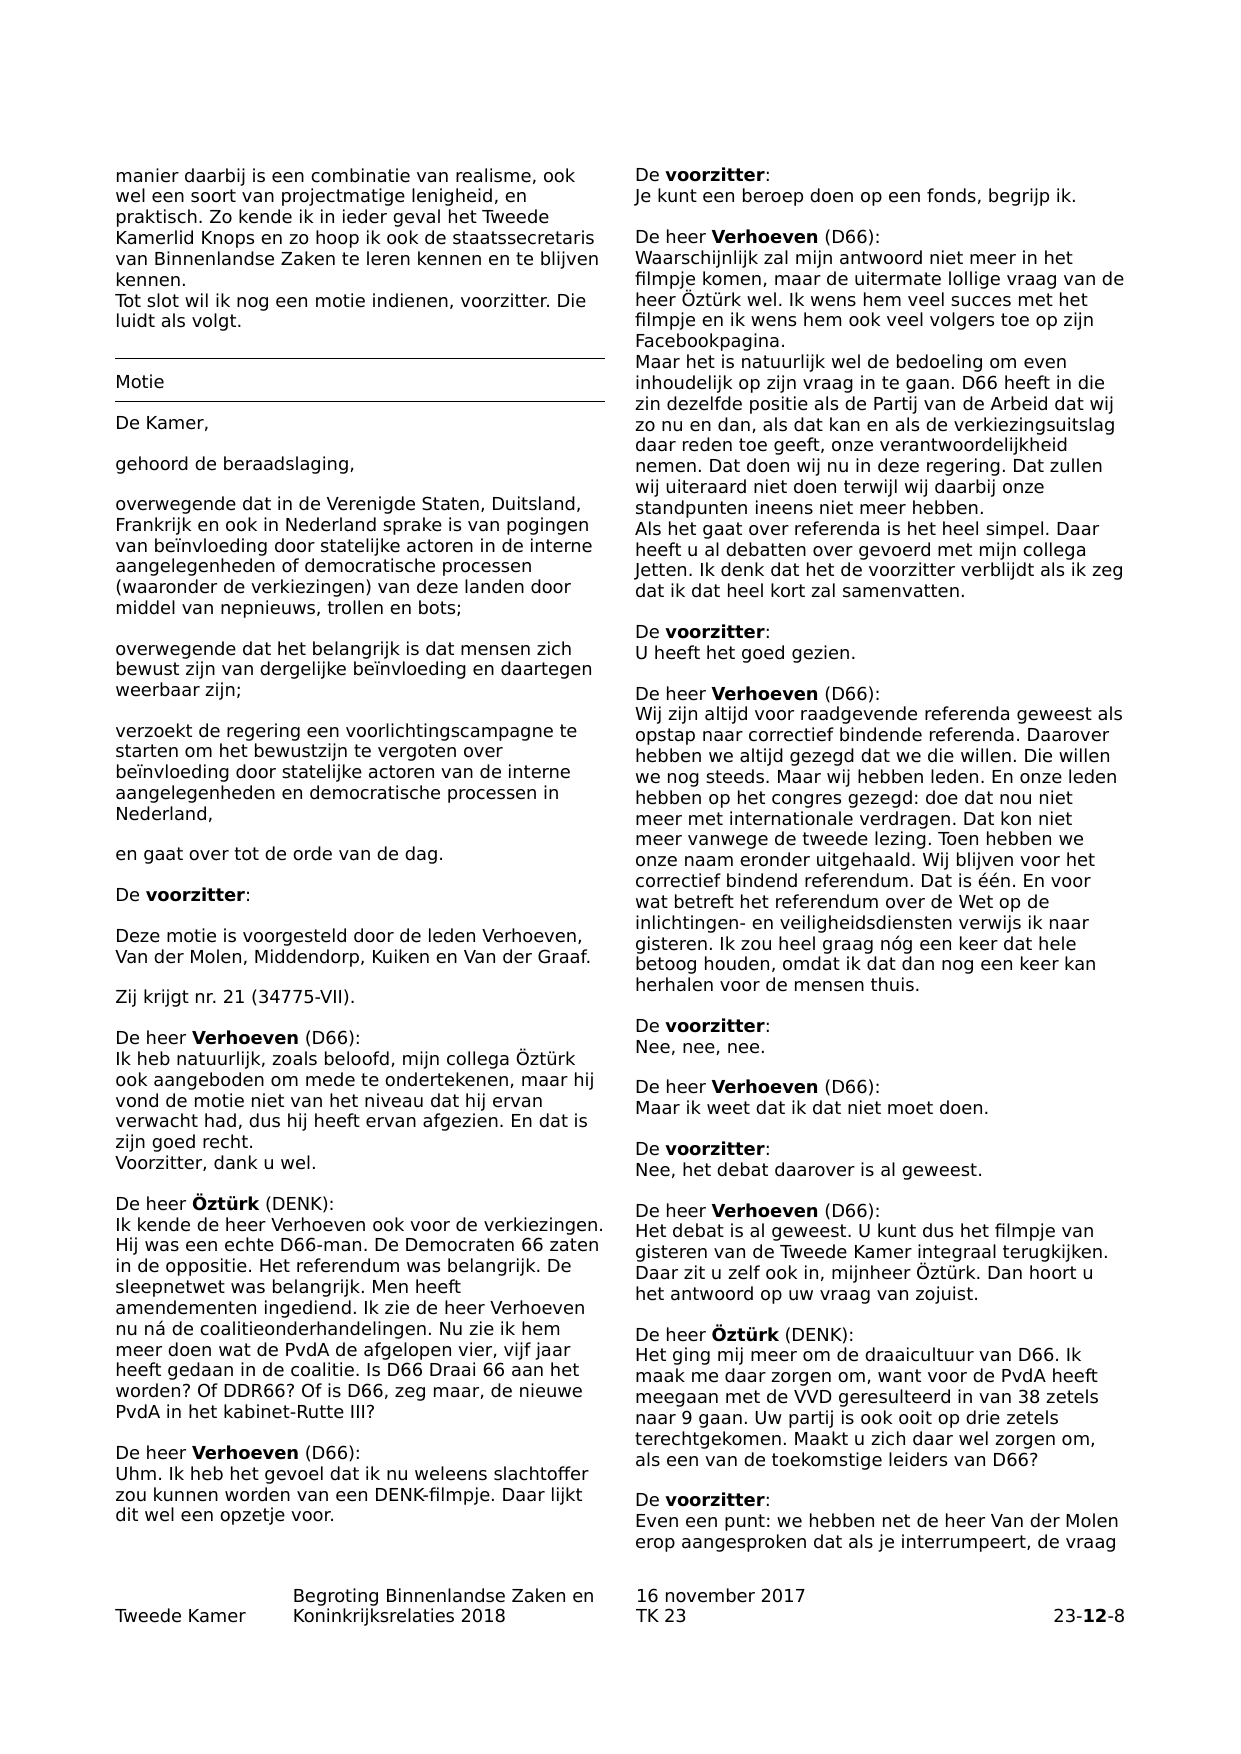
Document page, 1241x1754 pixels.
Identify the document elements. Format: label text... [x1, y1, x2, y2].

text manier daarbij is een combinatie van realisme, ook wel een soort van projectmatige lenigheid, en praktisch. Zo kende ik in ieder geval het Tweede Kamerlid Knops en zo hoop ik ook de staatssecretaris van Binnenlandse Zaken te leren kennen en te blijven kennen. [115, 165, 605, 290]
text Voorzitter, dank u wel. [115, 1153, 605, 1174]
text Maar het is natuurlijk wel de bedoeling om even inhoudelijk op zijn vraag in te gaan. D66 heeft in die zin dezelfde positie als de Partij van de Arbeid dat wij zo nu en dan, als dat kan en als de verkiezingsuitslag daar reden toe geeft, onze verantwoordelijkheid nemen. Dat doen wij nu in deze regering. Dat zullen wij uiteraard niet doen terwijl wij daarbij onze standpunten ineens niet meer hebben. [635, 352, 1125, 518]
text De voorzitter: [635, 1139, 1125, 1159]
text U heeft het goed gezien. [635, 642, 1125, 663]
text De heer Verhoeven (D66): [115, 1443, 605, 1463]
text Ik heb natuurlijk, zoals beloofd, mijn collega Öztürk ook aangeboden om mede te ondertekenen, maar hij vond de motie niet van het niveau dat hij ervan verwacht had, dus hij heeft ervan afgezien. En dat is zijn goed recht. [115, 1049, 605, 1153]
text De voorzitter: [635, 622, 1125, 642]
text Maar ik weet dat ik dat niet moet doen. [635, 1098, 1125, 1119]
text De heer Öztürk (DENK): [115, 1194, 605, 1214]
text en gaat over tot de orde van de dag. [115, 844, 605, 865]
text De heer Verhoeven (D66): [635, 1077, 1125, 1098]
text De heer Öztürk (DENK): [635, 1324, 1125, 1345]
text De voorzitter: [635, 1016, 1125, 1036]
text Nee, het debat daarover is al geweest. [635, 1159, 1125, 1180]
text Tot slot wil ik nog een motie indienen, voorzitter. Die luidt als volgt. [115, 290, 605, 332]
text De heer Verhoeven (D66): [635, 227, 1125, 248]
text gehoord de beraadslaging, [115, 453, 605, 474]
text De voorzitter: [635, 165, 1125, 186]
text Wij zijn altijd voor raadgevende referenda geweest als opstap naar correctief bindende referenda. Daarover hebben we altijd gezegd dat we die willen. Die willen we nog steeds. Maar wij hebben leden. En onze leden hebben op het congres gezegd: doe dat nou niet meer met internationale verdragen. Dat kon niet meer vanwege de tweede lezing. Toen hebben we onze naam eronder uitgehaald. Wij blijven voor het correctief bindend referendum. Dat is één. En voor wat betreft het referendum over de Wet op de inlichtingen- en veiligheidsdiensten verwijs ik naar gisteren. Ik zou heel graag nóg een keer dat hele betoog houden, omdat ik dat dan nog een keer kan herhalen voor de mensen thuis. [635, 704, 1125, 996]
text De Kamer, [115, 413, 605, 433]
text Het debat is al geweest. U kunt dus het filmpje van gisteren van de Tweede Kamer integraal terugkijken. Daar zit u zelf ook in, mijnheer Öztürk. Dan hoort u het antwoord op uw vraag van zojuist. [635, 1221, 1125, 1304]
text Motie [115, 372, 605, 393]
text verzoekt de regering een voorlichtingscampagne te starten om het bewustzijn te vergoten over beïnvloeding door statelijke actoren van de interne aangelegenheden en democratische processen in Nederland, [115, 721, 605, 824]
text Je kunt een beroep doen op een fonds, begrijp ik. [635, 186, 1125, 207]
text Het ging mij meer om de draaicultuur van D66. Ik maak me daar zorgen om, want voor de PvdA heeft meegaan met de VVD geresulteerd in van 38 zetels naar 9 gaan. Uw partij is ook ooit op drie zetels terechtgekomen. Maakt u zich daar wel zorgen om, als een van de toekomstige leiders van D66? [635, 1345, 1125, 1470]
text De voorzitter: [115, 885, 605, 906]
text De voorzitter: [635, 1490, 1125, 1511]
text Waarschijnlijk zal mijn antwoord niet meer in het filmpje komen, maar de uitermate lollige vraag van de heer Öztürk wel. Ik wens hem veel succes met het filmpje en ik wens hem ook veel volgers toe op zijn Facebookpagina. [635, 248, 1125, 352]
text Even een punt: we hebben net de heer Van der Molen erop aangesproken dat als je interrumpeert, de vraag [635, 1511, 1125, 1553]
text De heer Verhoeven (D66): [635, 1200, 1125, 1221]
text Als het gaat over referenda is het heel simpel. Daar heeft u al debatten over gevoerd met mijn collega Jetten. Ik denk dat het de voorzitter verblijdt als ik zeg dat ik dat heel kort zal samenvatten. [635, 518, 1125, 602]
text De heer Verhoeven (D66): [115, 1028, 605, 1049]
text Deze motie is voorgesteld door de leden Verhoeven, Van der Molen, Middendorp, Kuiken en Van der Graaf. [115, 926, 605, 967]
text overwegende dat in de Verenigde Staten, Duitsland, Frankrijk en ook in Nederland sprake is van pogingen van beïnvloeding door statelijke actoren in de interne aangelegenheden of democratische processen (waaronder de verkiezingen) van deze landen door middel van nepnieuws, trollen en bots; [115, 494, 605, 618]
text Uhm. Ik heb het gevoel dat ik nu weleens slachtoffer zou kunnen worden van een DENK-filmpje. Daar lijkt dit wel een opzetje voor. [115, 1463, 605, 1526]
text Zij krijgt nr. 21 (34775-VII). [115, 987, 605, 1008]
text overwegende dat het belangrijk is dat mensen zich bewust zijn van dergelijke beïnvloeding en daartegen weerbaar zijn; [115, 638, 605, 701]
text Nee, nee, nee. [635, 1036, 1125, 1057]
text De heer Verhoeven (D66): [635, 683, 1125, 704]
text Ik kende de heer Verhoeven ook voor de verkiezingen. Hij was een echte D66-man. De Democraten 66 zaten in de oppositie. Het referendum was belangrijk. De sleepnetwet was belangrijk. Men heeft amendementen ingediend. Ik zie de heer Verhoeven nu ná de coalitieonderhandelingen. Nu zie ik hem meer doen wat de PvdA de afgelopen vier, vijf jaar heeft gedaan in de coalitie. Is D66 Draai 66 aan het worden? Of DDR66? Of is D66, zeg maar, de nieuwe PvdA in het kabinet-Rutte III? [115, 1214, 605, 1423]
